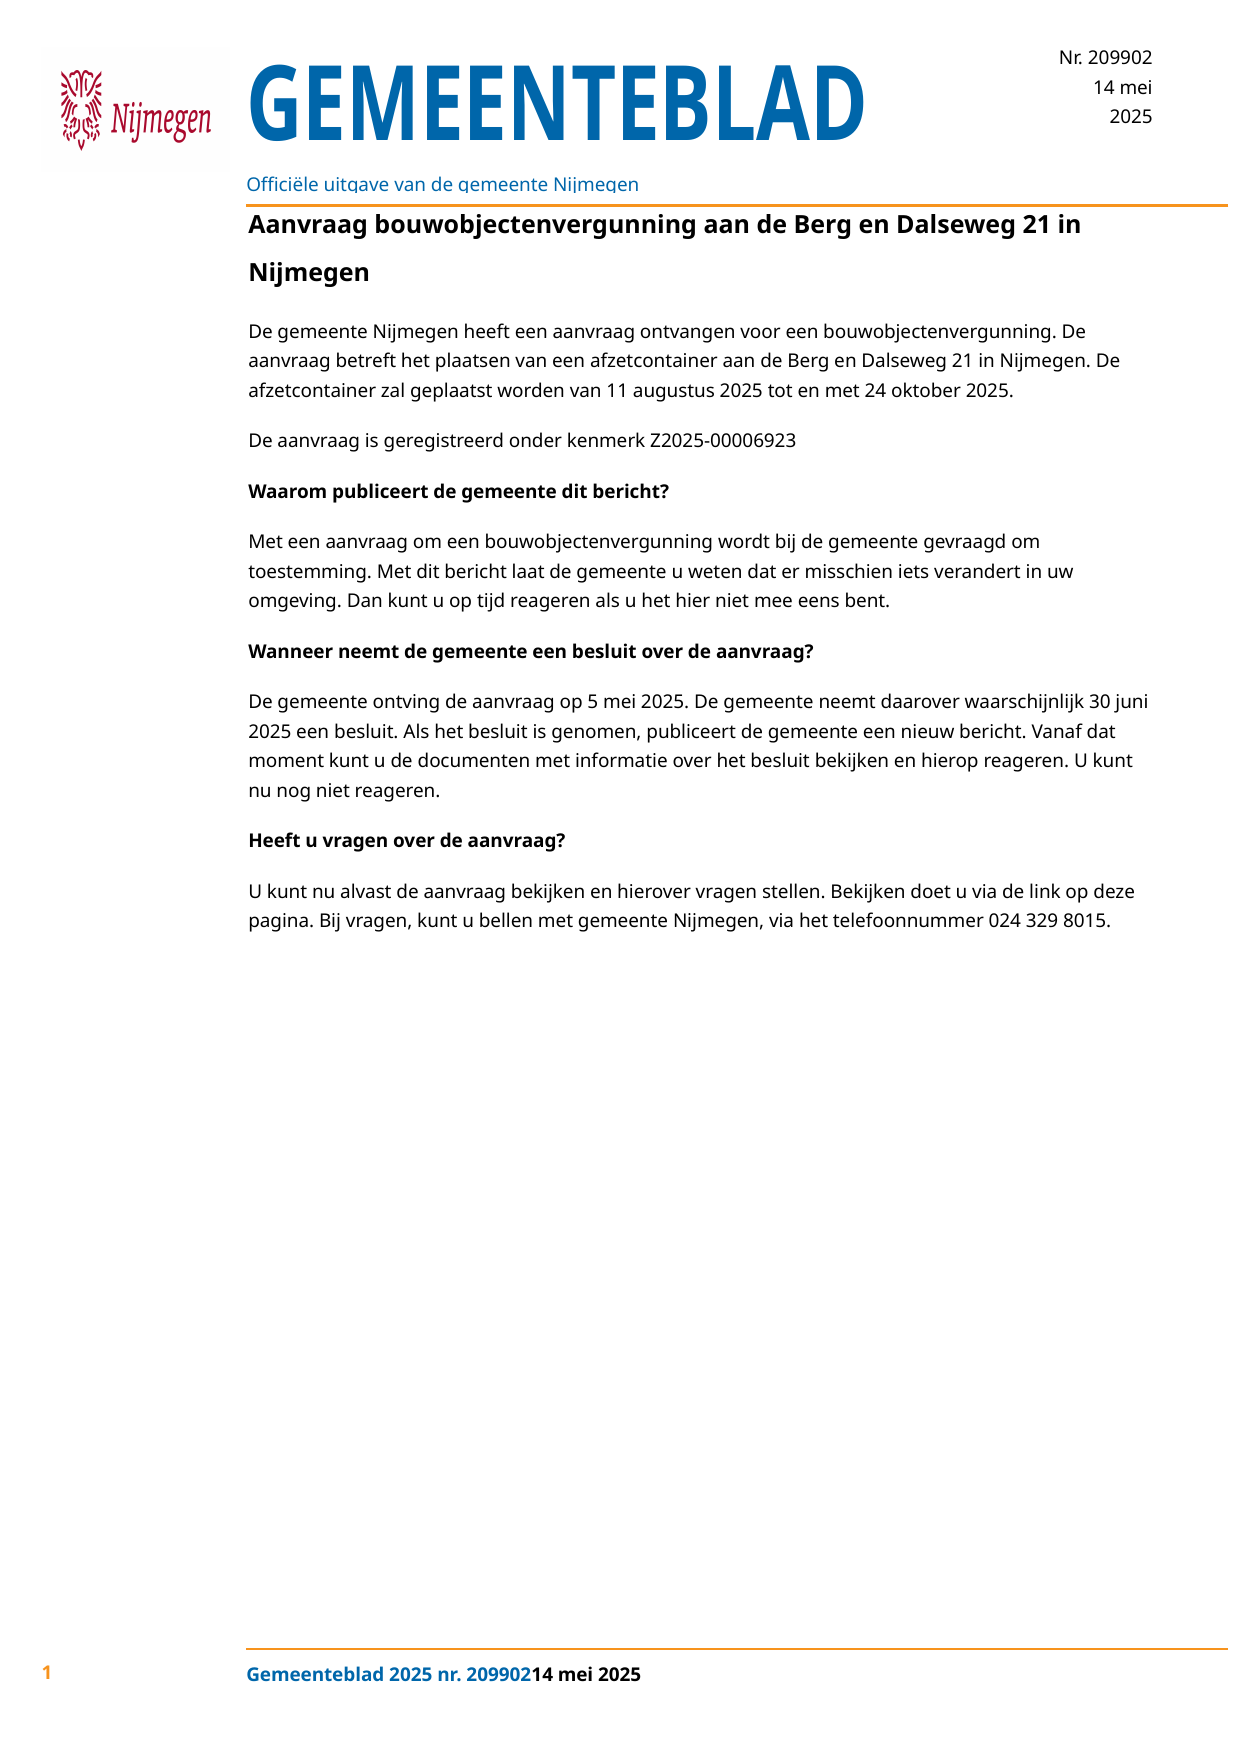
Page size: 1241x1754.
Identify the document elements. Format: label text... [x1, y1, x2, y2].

text De aanvraag is geregistreerd onder kenmerk Z2025-00006923 [248, 427, 1152, 453]
text Waarom publiceert de gemeente dit bericht? [248, 478, 1152, 504]
text Aanvraag bouwobjectenvergunning aan de Berg en Dalseweg 21 in Nijmegen [248, 207, 1152, 288]
picture [41, 47, 231, 172]
text Wanneer neemt de gemeente een besluit over de aanvraag? [248, 638, 1152, 664]
text De gemeente ontving de aanvraag op 5 mei 2025. De gemeente neemt daarover waarschijnlijk 30 juni 2025 een besluit. Als het besluit is genomen, publiceert de gemeente een nieuw bericht. Vanaf dat moment kunt u de documenten met informatie over het besluit bekijken en hierop reageren. U kunt nu nog niet reageren. [248, 688, 1152, 803]
text Heeft u vragen over de aanvraag? [248, 827, 1152, 853]
text U kunt nu alvast de aanvraag bekijken en hierover vragen stellen. Bekijken doet u via de link op deze pagina. Bij vragen, kunt u bellen met gemeente Nijmegen, via het telefoonnummer 024 329 8015. [248, 878, 1152, 933]
text Met een aanvraag om een bouwobjectenvergunning wordt bij de gemeente gevraagd om toestemming. Met dit bericht laat de gemeente u weten dat er misschien iets verandert in uw omgeving. Dan kunt u op tijd reageren als u het hier niet mee eens bent. [248, 528, 1152, 613]
text De gemeente Nijmegen heeft een aanvraag ontvangen voor een bouwobjectenvergunning. De aanvraag betreft het plaatsen van een afzetcontainer aan de Berg en Dalseweg 21 in Nijmegen. De afzetcontainer zal geplaatst worden van 11 augustus 2025 tot en met 24 oktober 2025. [248, 318, 1152, 403]
